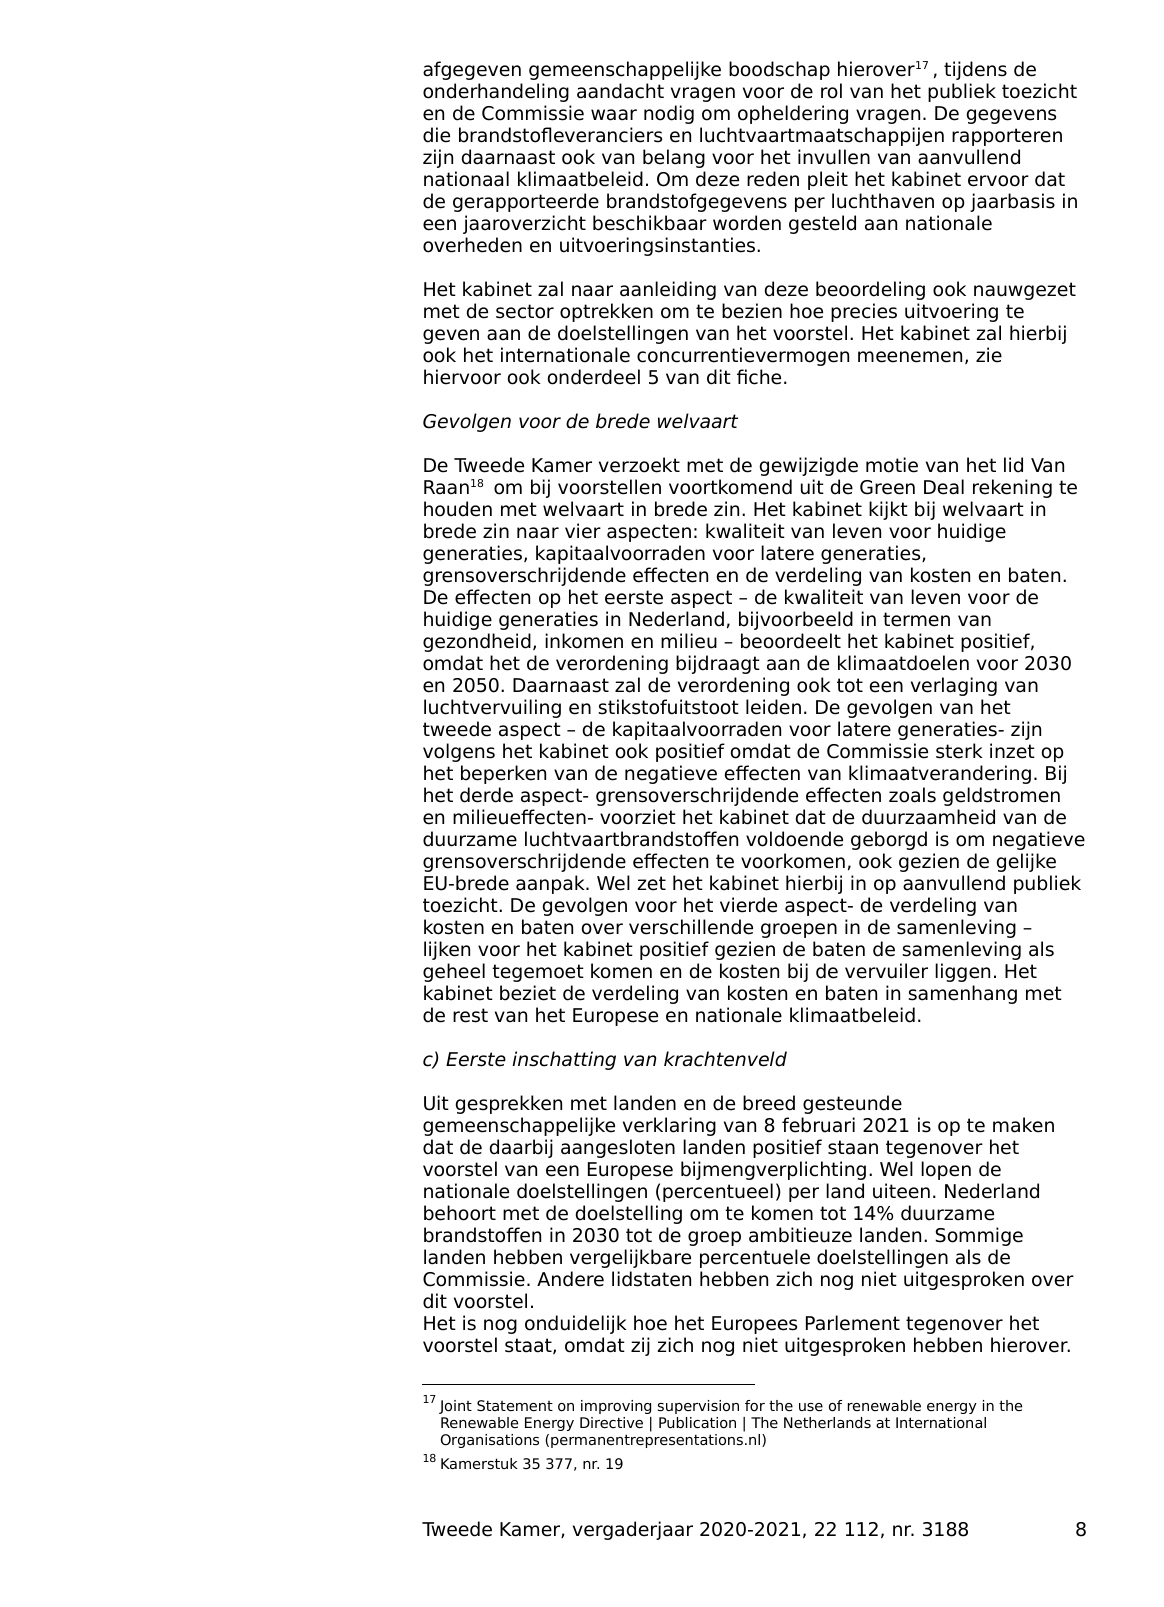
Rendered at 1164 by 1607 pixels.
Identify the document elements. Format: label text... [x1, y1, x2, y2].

text Het is nog onduidelijk hoe het Europees Parlement tegenover het voorstel staat, omdat zij zich nog niet uitgesproken hebben hierover. [422, 1313, 1087, 1357]
text De Tweede Kamer verzoekt met de gewijzigde motie van het lid Van Raan om bij voorstellen voortkomend uit de Green Deal rekening te houden met welvaart in brede zin. Het kabinet kijkt bij welvaart in brede zin naar vier aspecten: kwaliteit van leven voor huidige generaties, kapitaalvoorraden voor latere generaties, grensoverschrijdende effecten en de verdeling van kosten en baten. De effecten op het eerste aspect – de kwaliteit van leven voor de huidige generaties in Nederland, bijvoorbeeld in termen van gezondheid, inkomen en milieu – beoordeelt het kabinet positief, omdat het de verordening bijdraagt aan de klimaatdoelen voor 2030 en 2050. Daarnaast zal de verordening ook tot een verlaging van luchtvervuiling en stikstofuitstoot leiden. De gevolgen van het tweede aspect – de kapitaalvoorraden voor latere generaties- zijn volgens het kabinet ook positief omdat de Commissie sterk inzet op het beperken van de negatieve effecten van klimaatverandering. Bij het derde aspect- grensoverschrijdende effecten zoals geldstromen en milieueffecten- voorziet het kabinet dat de duurzaamheid van de duurzame luchtvaartbrandstoffen voldoende geborgd is om negatieve grensoverschrijdende effecten te voorkomen, ook gezien de gelijke EU-brede aanpak. Wel zet het kabinet hierbij in op aanvullend publiek toezicht. De gevolgen voor het vierde aspect- de verdeling van kosten en baten over verschillende groepen in de samenleving – lijken voor het kabinet positief gezien de baten de samenleving als geheel tegemoet komen en de kosten bij de vervuiler liggen. Het kabinet beziet de verdeling van kosten en baten in samenhang met de rest van het Europese en nationale klimaatbeleid. [422, 455, 1087, 1027]
text afgegeven gemeenschappelijke boodschap hierover, tijdens de onderhandeling aandacht vragen voor de rol van het publiek toezicht en de Commissie waar nodig om opheldering vragen. De gegevens die brandstofleveranciers en luchtvaartmaatschappijen rapporteren zijn daarnaast ook van belang voor het invullen van aanvullend nationaal klimaatbeleid. Om deze reden pleit het kabinet ervoor dat de gerapporteerde brandstofgegevens per luchthaven op jaarbasis in een jaaroverzicht beschikbaar worden gesteld aan nationale overheden en uitvoeringsinstanties. [422, 59, 1087, 257]
text Het kabinet zal naar aanleiding van deze beoordeling ook nauwgezet met de sector optrekken om te bezien hoe precies uitvoering te geven aan de doelstellingen van het voorstel. Het kabinet zal hierbij ook het internationale concurrentievermogen meenemen, zie hiervoor ook onderdeel 5 van dit fiche. [422, 279, 1087, 389]
text Uit gesprekken met landen en de breed gesteunde gemeenschappelijke verklaring van 8 februari 2021 is op te maken dat de daarbij aangesloten landen positief staan tegenover het voorstel van een Europese bijmengverplichting. Wel lopen de nationale doelstellingen (percentueel) per land uiteen. Nederland behoort met de doelstelling om te komen tot 14% duurzame brandstoffen in 2030 tot de groep ambitieuze landen. Sommige landen hebben vergelijkbare percentuele doelstellingen als de Commissie. Andere lidstaten hebben zich nog niet uitgesproken over dit voorstel. [422, 1093, 1087, 1313]
subtitle c) Eerste inschatting van krachtenveld [422, 1049, 1087, 1071]
text Joint Statement on improving supervision for the use of renewable energy in the Renewable Energy Directive | Publication | The Netherlands at International Organisations (permanentrepresentations.nl) [422, 1393, 1087, 1449]
text Kamerstuk 35 377, nr. 19 [422, 1452, 1087, 1474]
subtitle Gevolgen voor de brede welvaart [422, 411, 1087, 433]
